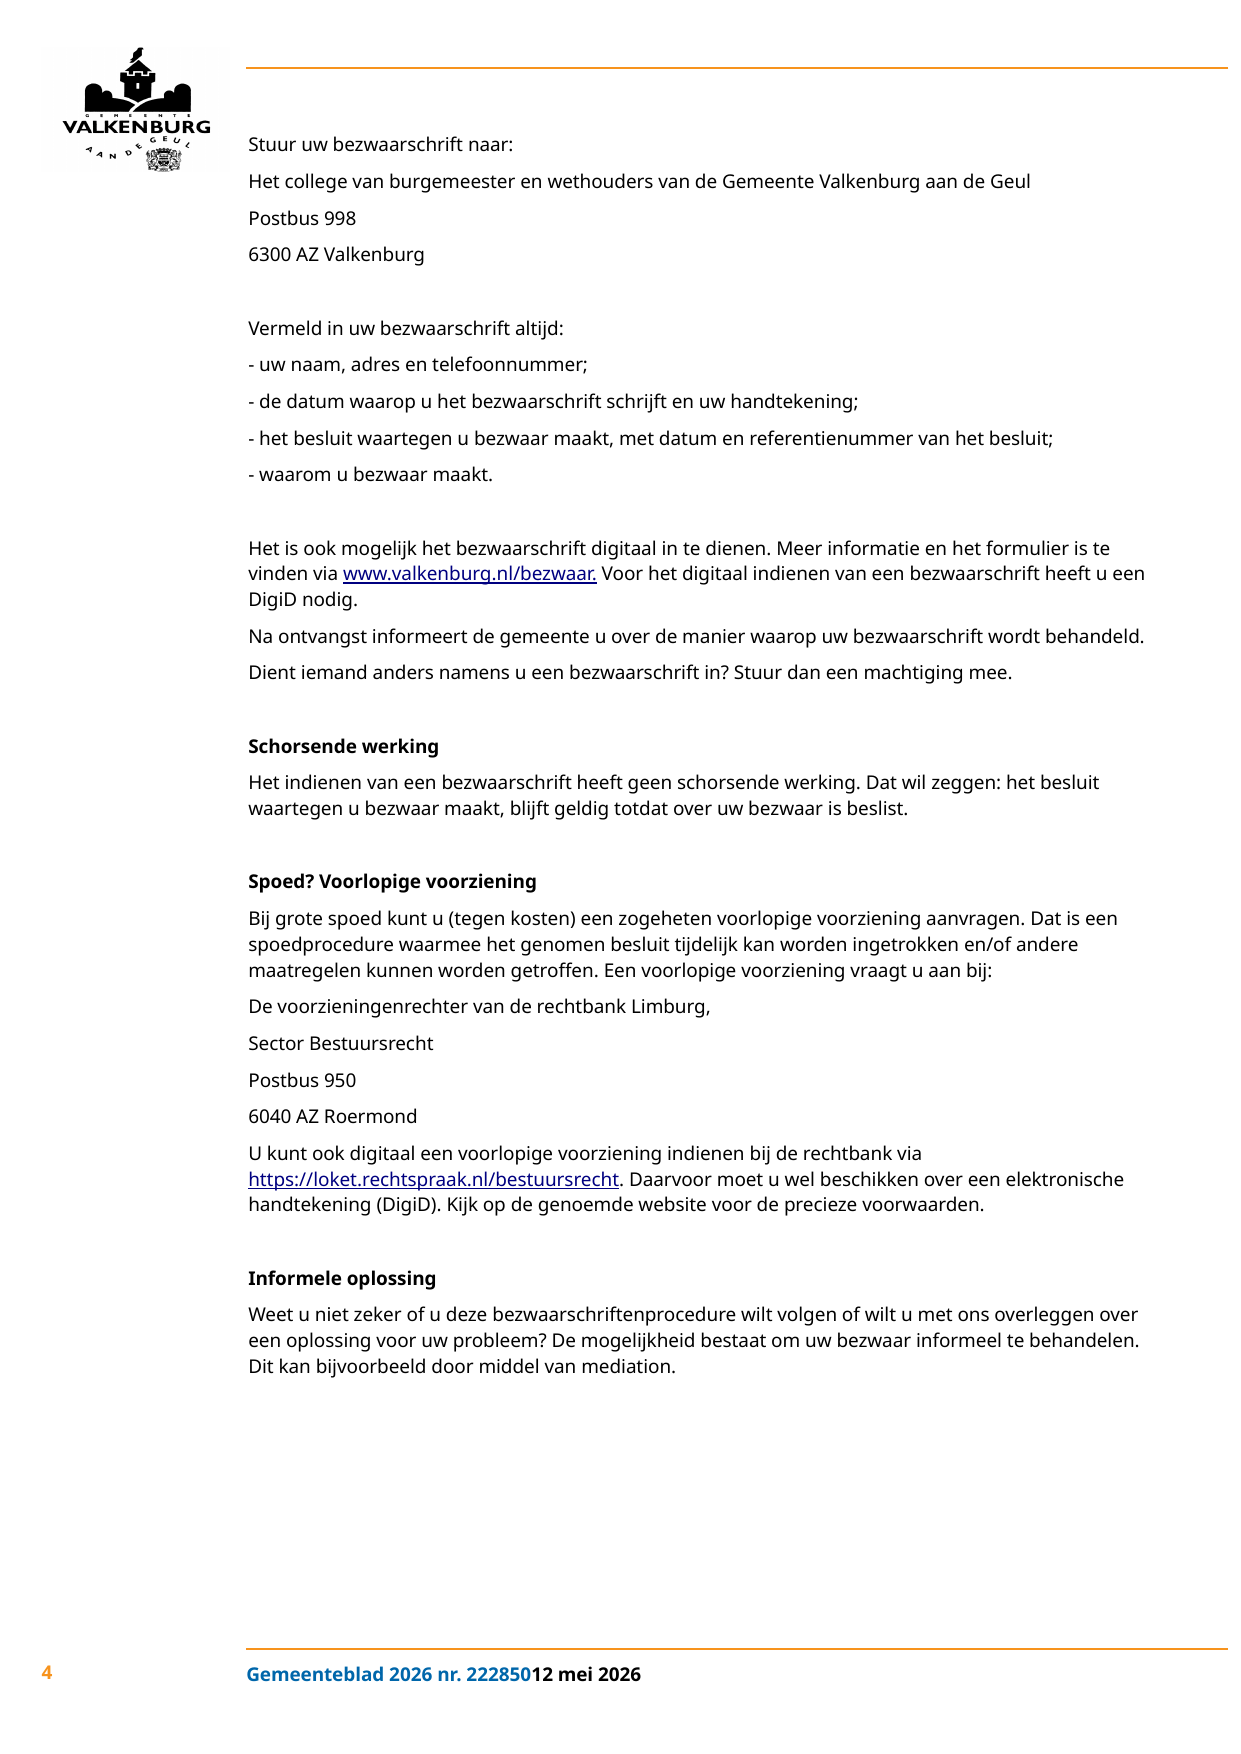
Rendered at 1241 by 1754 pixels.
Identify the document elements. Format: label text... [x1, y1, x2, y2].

text Stuur uw bezwaarschrift naar: [248, 131, 1152, 157]
text Vermeld in uw bezwaarschrift altijd: [248, 315, 1152, 341]
text 6040 AZ Roermond [248, 1103, 1152, 1129]
text Het is ook mogelijk het bezwaarschrift digitaal in te dienen. Meer informatie en het formulier is te vinden via www.valkenburg.nl/bezwaar. Voor het digitaal indienen van een bezwaarschrift heeft u een DigiD nodig. [248, 535, 1152, 612]
text Het college van burgemeester en wethouders van de Gemeente Valkenburg aan de Geul [248, 168, 1152, 194]
text Dient iemand anders namens u een bezwaarschrift in? Stuur dan een machtiging mee. [248, 659, 1152, 685]
text - uw naam, adres en telefoonnummer; [248, 351, 1152, 377]
text Weet u niet zeker of u deze bezwaarschriftenprocedure wilt volgen of wilt u met ons overleggen over een oplossing voor uw probleem? De mogelijkheid bestaat om uw bezwaar informeel te behandelen. Dit kan bijvoorbeeld door middel van mediation. [248, 1302, 1152, 1379]
text Postbus 998 [248, 205, 1152, 231]
text Informele oplossing [248, 1265, 1152, 1291]
text Sector Bestuursrecht [248, 1030, 1152, 1056]
text Bij grote spoed kunt u (tegen kosten) een zogeheten voorlopige voorziening aanvragen. Dat is een spoedprocedure waarmee het genomen besluit tijdelijk kan worden ingetrokken en/of andere maatregelen kunnen worden getroffen. Een voorlopige voorziening vraagt u aan bij: [248, 905, 1152, 982]
text U kunt ook digitaal een voorlopige voorziening indienen bij de rechtbank via https://loket.rechtspraak.nl/bestuursrecht. Daarvoor moet u wel beschikken over een elektronische handtekening (DigiD). Kijk op de genoemde website voor de precieze voorwaarden. [248, 1140, 1152, 1217]
text 6300 AZ Valkenburg [248, 241, 1152, 267]
text Na ontvangst informeert de gemeente u over de manier waarop uw bezwaarschrift wordt behandeld. [248, 623, 1152, 649]
text Spoed? Voorlopige voorziening [248, 869, 1152, 894]
text - waarom u bezwaar maakt. [248, 461, 1152, 487]
text - de datum waarop u het bezwaarschrift schrijft en uw handtekening; [248, 388, 1152, 414]
picture [41, 47, 231, 172]
text De voorzieningenrechter van de rechtbank Limburg, [248, 993, 1152, 1019]
text - het besluit waartegen u bezwaar maakt, met datum en referentienummer van het besluit; [248, 425, 1152, 451]
text Schorsende werking [248, 733, 1152, 759]
text Het indienen van een bezwaarschrift heeft geen schorsende werking. Dat wil zeggen: het besluit waartegen u bezwaar maakt, blijft geldig totdat over uw bezwaar is beslist. [248, 769, 1152, 821]
text Postbus 950 [248, 1067, 1152, 1092]
